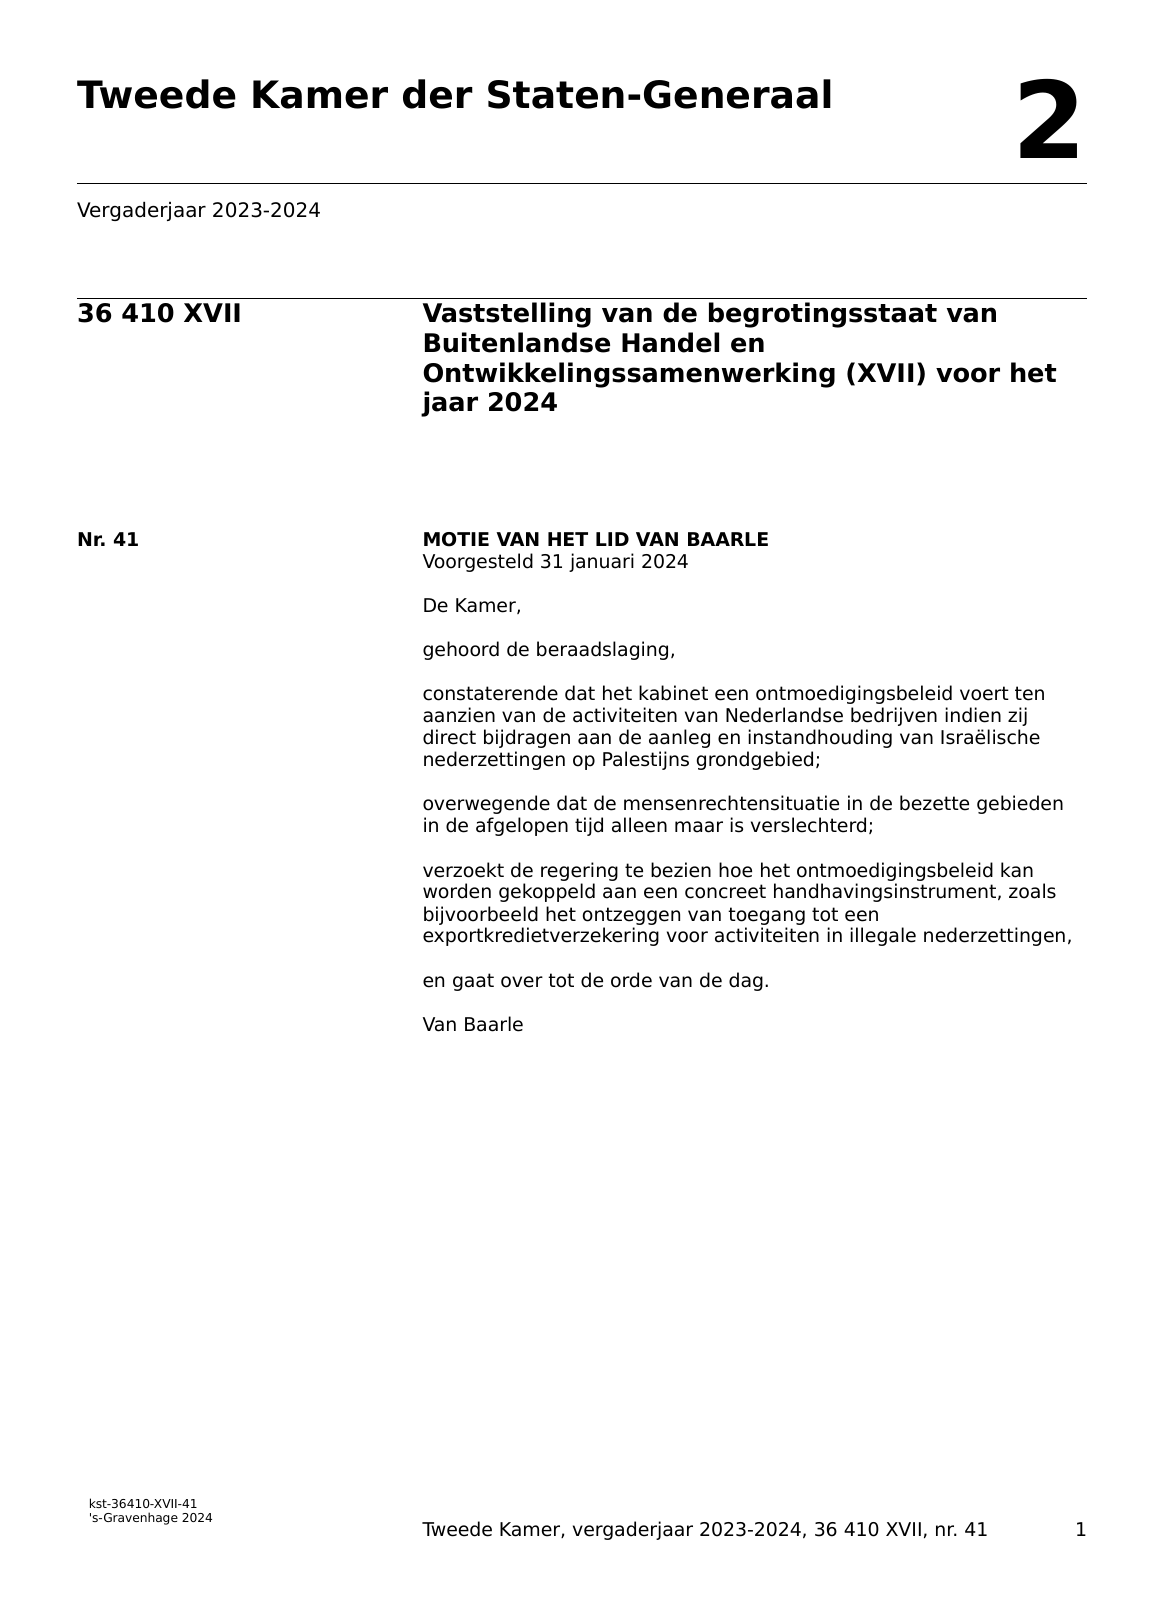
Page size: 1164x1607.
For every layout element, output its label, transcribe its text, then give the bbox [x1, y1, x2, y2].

text Van Baarle [422, 1014, 1087, 1036]
subtitle Nr. 41 MOTIE VAN HET LID VAN BAARLE [77, 529, 1087, 551]
text en gaat over tot de orde van de dag. [422, 969, 1087, 992]
text Voorgesteld 31 januari 2024 [422, 551, 1087, 573]
text De Kamer, [422, 595, 1087, 617]
text 's-Gravenhage 2024 [88, 1511, 323, 1525]
table_cell Vergaderjaar 2023-2024 [77, 184, 1087, 298]
text constaterende dat het kabinet een ontmoedigingsbeleid voert ten aanzien van de activiteiten van Nederlandse bedrijven indien zij direct bijdragen aan de aanleg en instandhouding van Israëlische nederzettingen op Palestijns grondgebied; [422, 683, 1087, 771]
text gehoord de beraadslaging, [422, 639, 1087, 661]
text overwegende dat de mensenrechtensituatie in de bezette gebieden in de afgelopen tijd alleen maar is verslechterd; [422, 793, 1087, 837]
text kst-36410-XVII-41 [88, 1497, 323, 1511]
table_header 2 [886, 59, 1087, 183]
subtitle 36 410 XVII Vaststelling van de begrotingsstaat van Buitenlandse Handel en Ontwikkelingssamenwerking (XVII) voor het jaar 2024 [77, 299, 1087, 418]
table_header Tweede Kamer der Staten-Generaal [77, 59, 886, 183]
text verzoekt de regering te bezien hoe het ontmoedigingsbeleid kan worden gekoppeld aan een concreet handhavingsinstrument, zoals bijvoorbeeld het ontzeggen van toegang tot een exportkredietverzekering voor activiteiten in illegale nederzettingen, [422, 859, 1087, 947]
